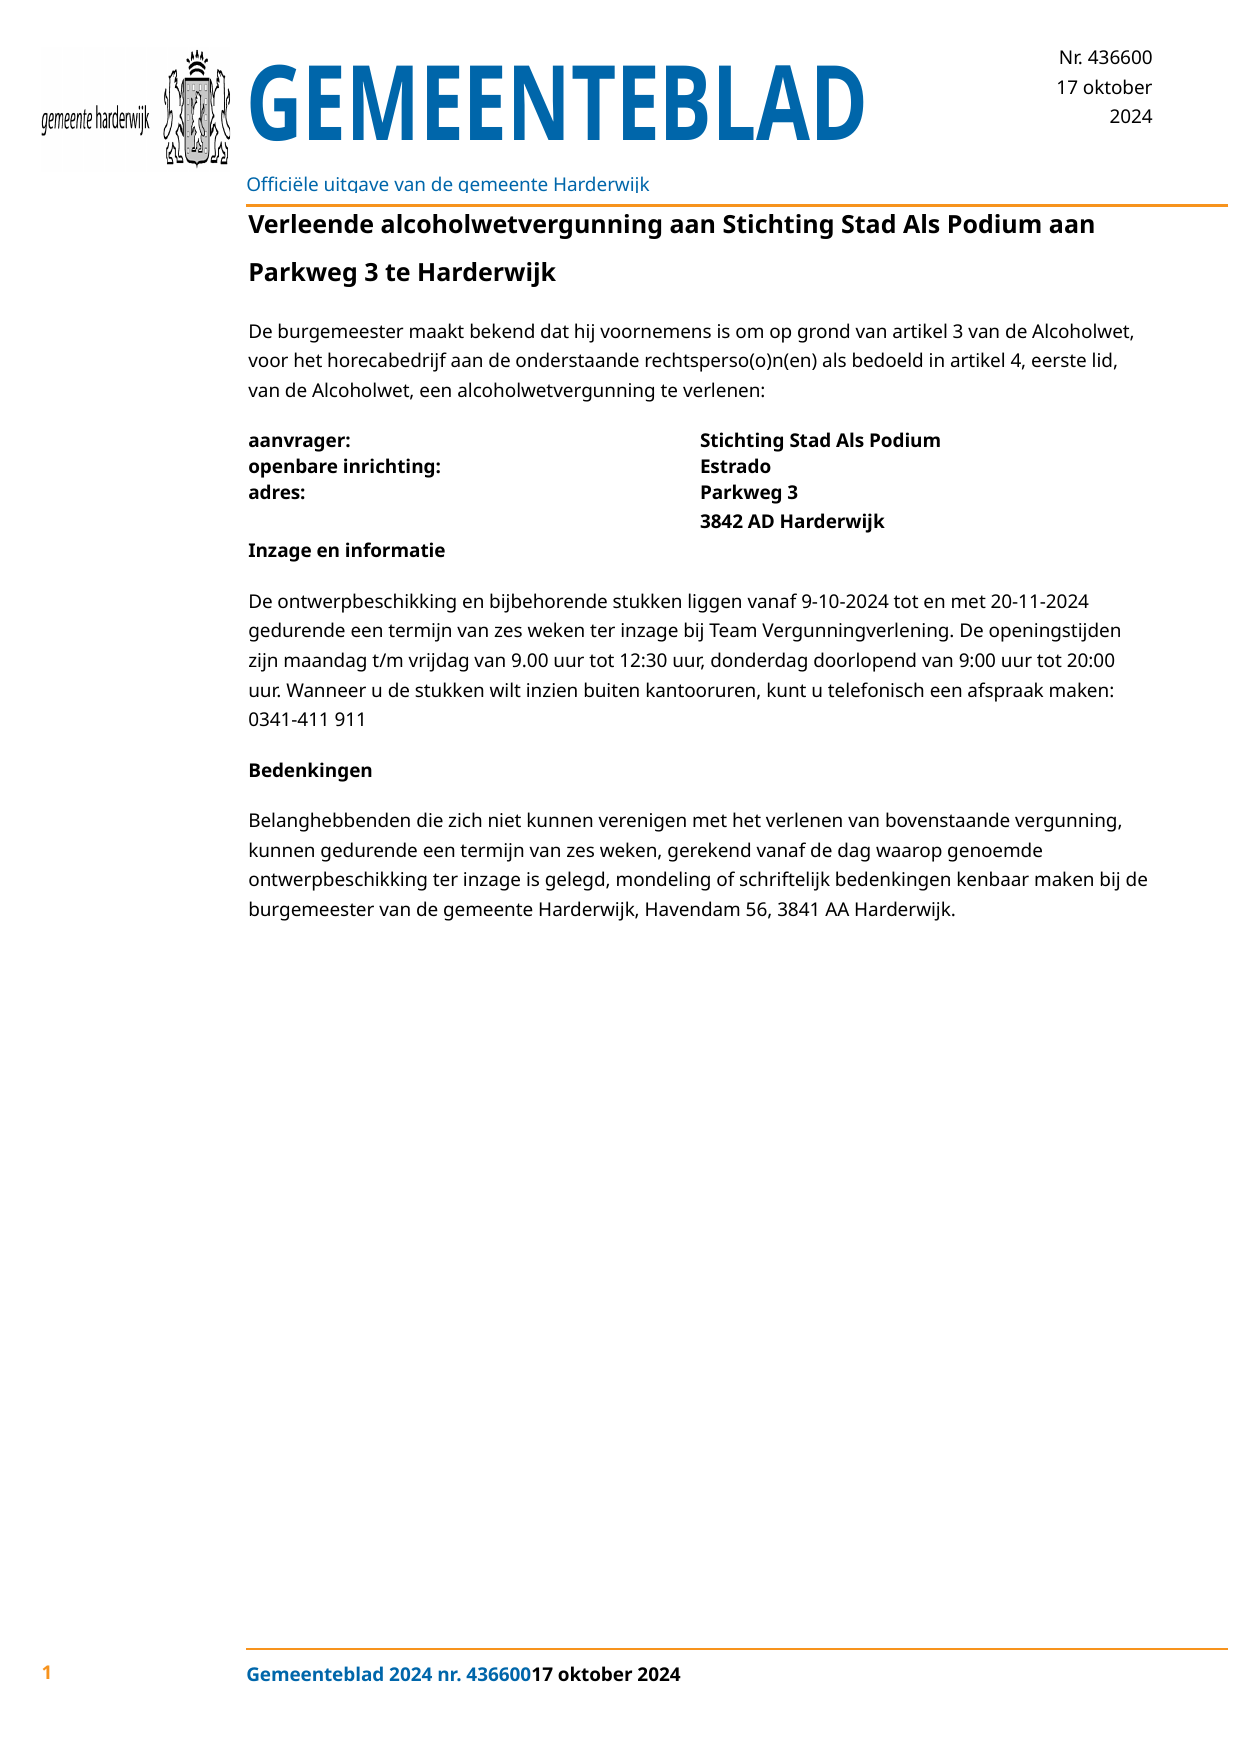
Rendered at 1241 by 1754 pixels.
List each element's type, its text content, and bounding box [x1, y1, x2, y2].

table_cell Parkweg 3 3842 AD Harderwijk [700, 479, 1152, 534]
table_cell adres: [248, 479, 700, 534]
text Inzage en informatie [248, 538, 1152, 563]
text De burgemeester maakt bekend dat hij voornemens is om op grond van artikel 3 van de Alcoholwet, voor het horecabedrijf aan de onderstaande rechtsperso(o)n(en) als bedoeld in artikel 4, eerste lid, van de Alcoholwet, een alcoholwetvergunning te verlenen: [248, 318, 1152, 403]
text Belanghebbenden die zich niet kunnen verenigen met het verlenen van bovenstaande vergunning, kunnen gedurende een termijn van zes weken, gerekend vanaf de dag waarop genoemde ontwerpbeschikking ter inzage is gelegd, mondeling of schriftelijk bedenkingen kenbaar maken bij de burgemeester van de gemeente Harderwijk, Havendam 56, 3841 AA Harderwijk. [248, 807, 1152, 922]
table_cell openbare inrichting: [248, 453, 700, 479]
table_header aanvrager: [248, 428, 700, 453]
table_cell Estrado [700, 453, 1152, 479]
table_header Stichting Stad Als Podium [700, 428, 1152, 453]
picture [41, 47, 231, 172]
text Bedenkingen [248, 757, 1152, 782]
text Verleende alcoholwetvergunning aan Stichting Stad Als Podium aan Parkweg 3 te Harderwijk [248, 207, 1152, 288]
text De ontwerpbeschikking en bijbehorende stukken liggen vanaf 9-10-2024 tot en met 20-11-2024 gedurende een termijn van zes weken ter inzage bij Team Vergunningverlening. De openingstijden zijn maandag t/m vrijdag van 9.00 uur tot 12:30 uur, donderdag doorlopend van 9:00 uur tot 20:00 uur. Wanneer u de stukken wilt inzien buiten kantooruren, kunt u telefonisch een afspraak maken: 0341-411 911 [248, 588, 1152, 732]
